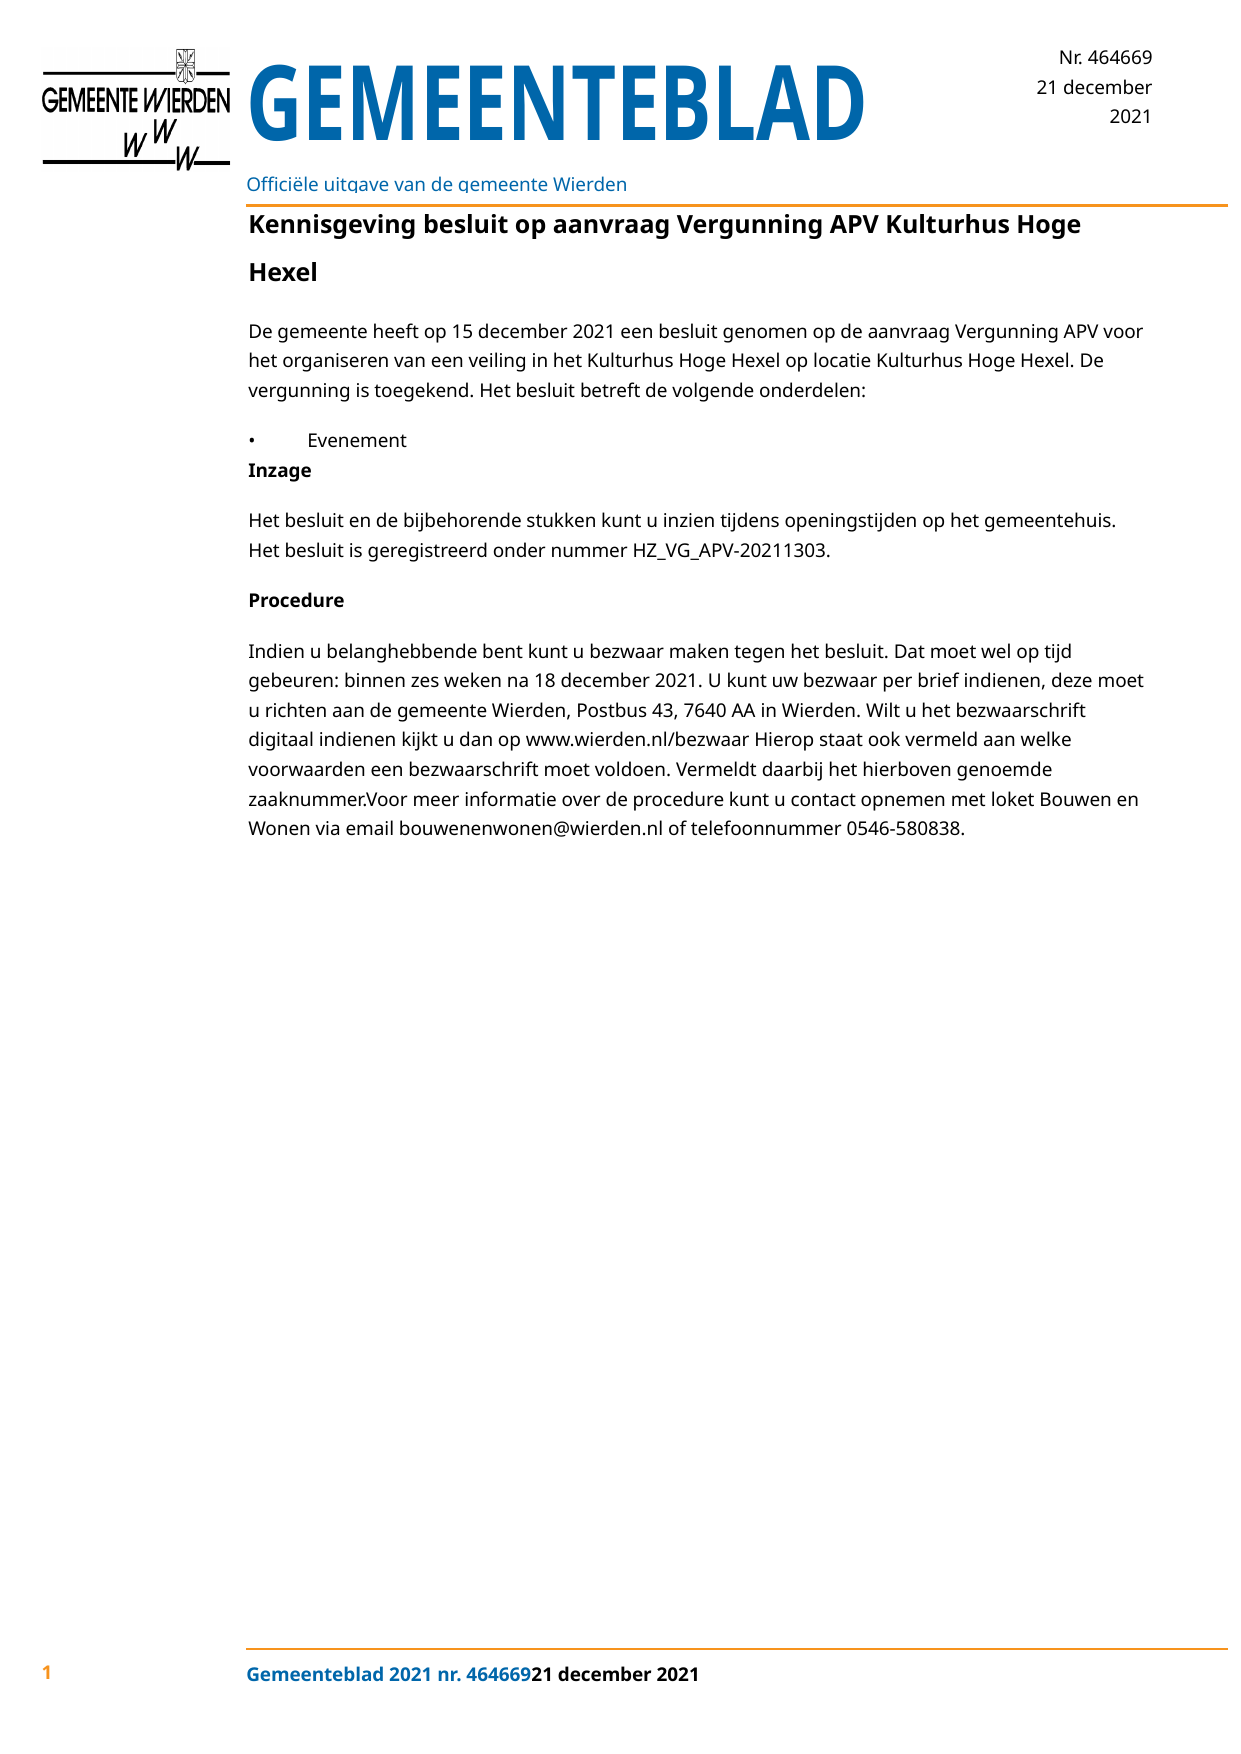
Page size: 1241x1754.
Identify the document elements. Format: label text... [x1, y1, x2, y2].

picture [41, 47, 231, 172]
text Procedure [248, 587, 1152, 613]
text Indien u belanghebbende bent kunt u bezwaar maken tegen het besluit. Dat moet wel op tijd gebeuren: binnen zes weken na 18 december 2021. U kunt uw bezwaar per brief indienen, deze moet u richten aan de gemeente Wierden, Postbus 43, 7640 AA in Wierden. Wilt u het bezwaarschrift digitaal indienen kijkt u dan op www.wierden.nl/bezwaar Hierop staat ook vermeld aan welke voorwaarden een bezwaarschrift moet voldoen. Vermeldt daarbij het hierboven genoemde zaaknummer.Voor meer informatie over de procedure kunt u contact opnemen met loket Bouwen en Wonen via email bouwenenwonen@wierden.nl of telefoonnummer 0546-580838. [248, 638, 1152, 841]
text Inzage [248, 457, 1152, 483]
text De gemeente heeft op 15 december 2021 een besluit genomen op de aanvraag Vergunning APV voor het organiseren van een veiling in het Kulturhus Hoge Hexel op locatie Kulturhus Hoge Hexel. De vergunning is toegekend. Het besluit betreft de volgende onderdelen: [248, 318, 1152, 403]
text Kennisgeving besluit op aanvraag Vergunning APV Kulturhus Hoge Hexel [248, 207, 1152, 288]
list Evenement [248, 427, 1152, 453]
text Het besluit en de bijbehorende stukken kunt u inzien tijdens openingstijden op het gemeentehuis. Het besluit is geregistreerd onder nummer HZ_VG_APV-20211303. [248, 507, 1152, 563]
